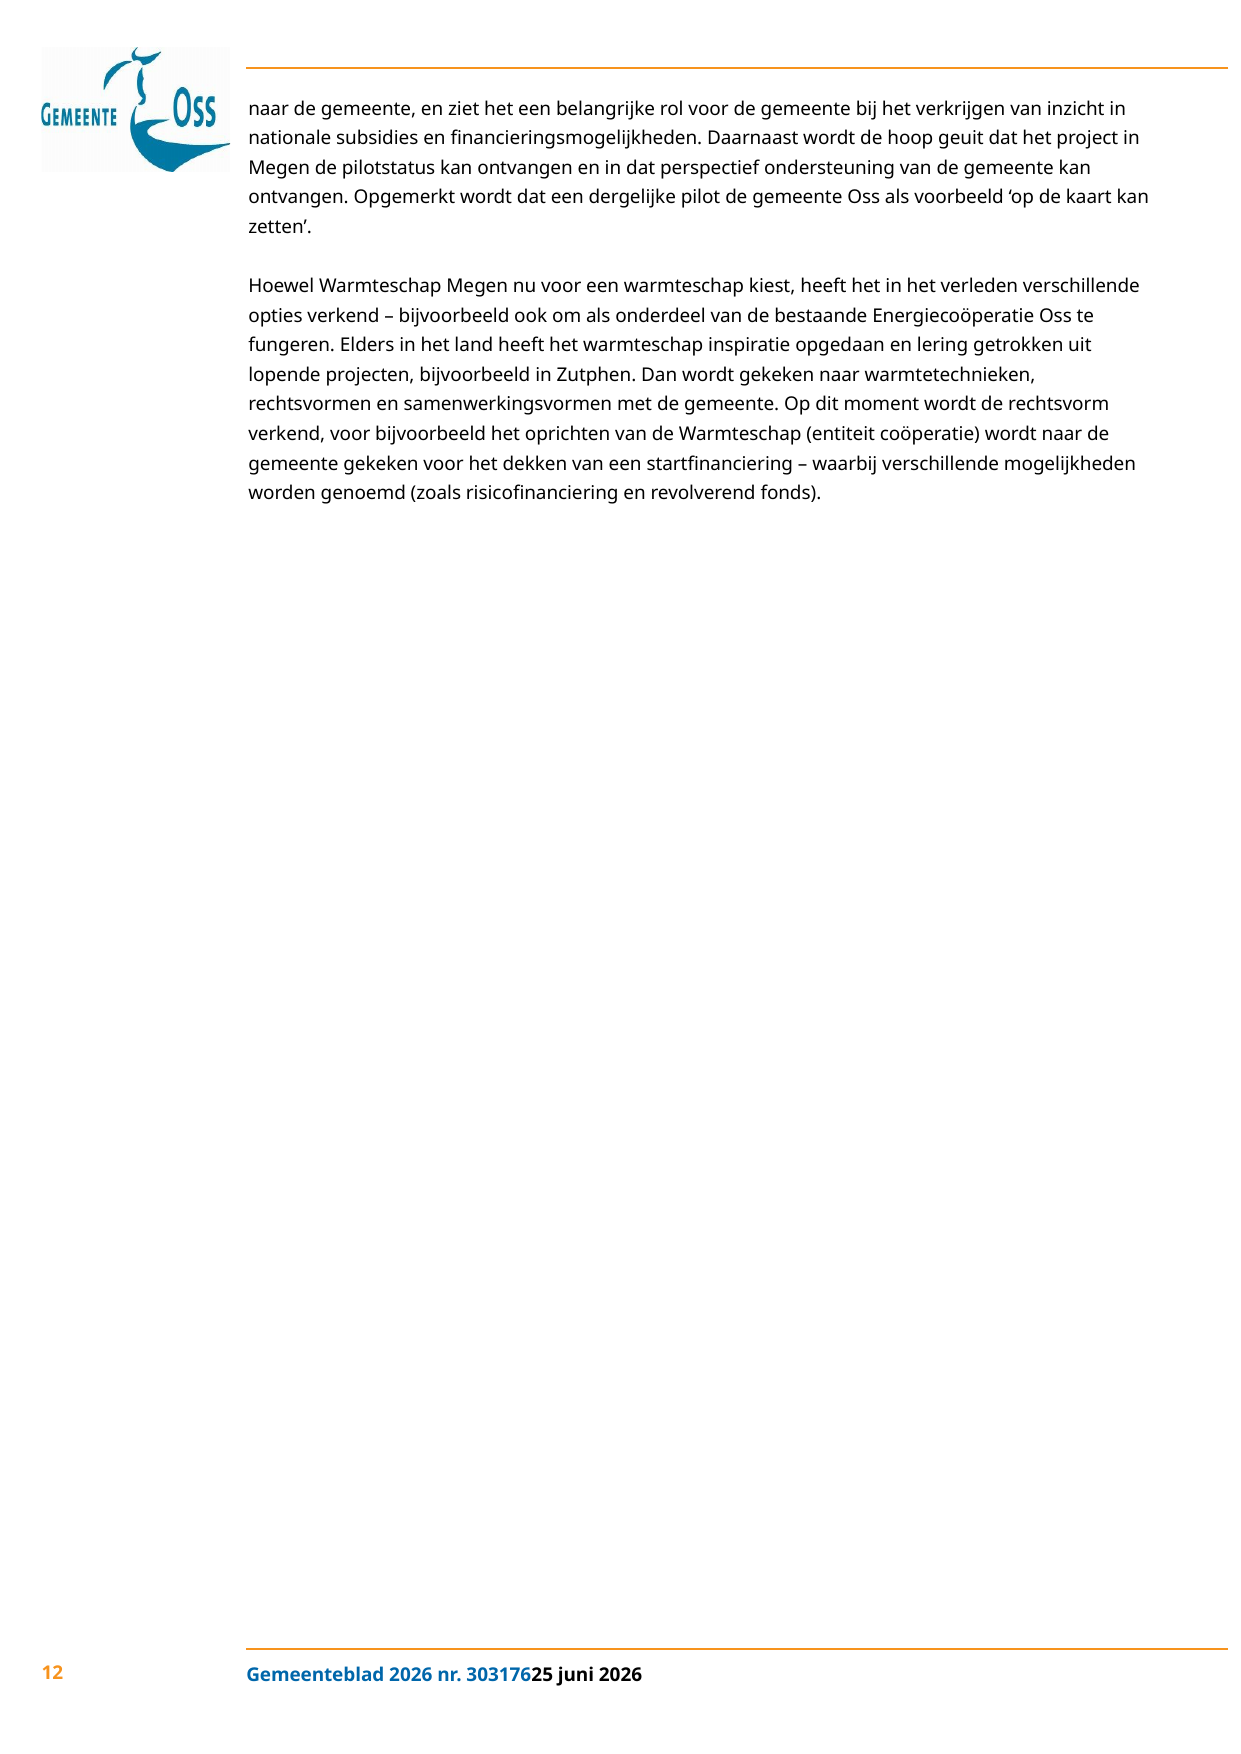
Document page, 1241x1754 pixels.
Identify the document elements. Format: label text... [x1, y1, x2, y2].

text naar de gemeente, en ziet het een belangrijke rol voor de gemeente bij het verkrijgen van inzicht in nationale subsidies en financieringsmogelijkheden. Daarnaast wordt de hoop geuit dat het project in Megen de pilotstatus kan ontvangen en in dat perspectief ondersteuning van de gemeente kan ontvangen. Opgemerkt wordt dat een dergelijke pilot de gemeente Oss als voorbeeld ‘op de kaart kan zetten’. [248, 95, 1152, 239]
picture [41, 47, 231, 172]
text Hoewel Warmteschap Megen nu voor een warmteschap kiest, heeft het in het verleden verschillende opties verkend – bijvoorbeeld ook om als onderdeel van de bestaande Energiecoöperatie Oss te fungeren. Elders in het land heeft het warmteschap inspiratie opgedaan en lering getrokken uit lopende projecten, bijvoorbeeld in Zutphen. Dan wordt gekeken naar warmtetechnieken, rechtsvormen en samenwerkingsvormen met de gemeente. Op dit moment wordt de rechtsvorm verkend, voor bijvoorbeeld het oprichten van de Warmteschap (entiteit coöperatie) wordt naar de gemeente gekeken voor het dekken van een startfinanciering – waarbij verschillende mogelijkheden worden genoemd (zoals risicofinanciering en revolverend fonds). [248, 272, 1152, 505]
